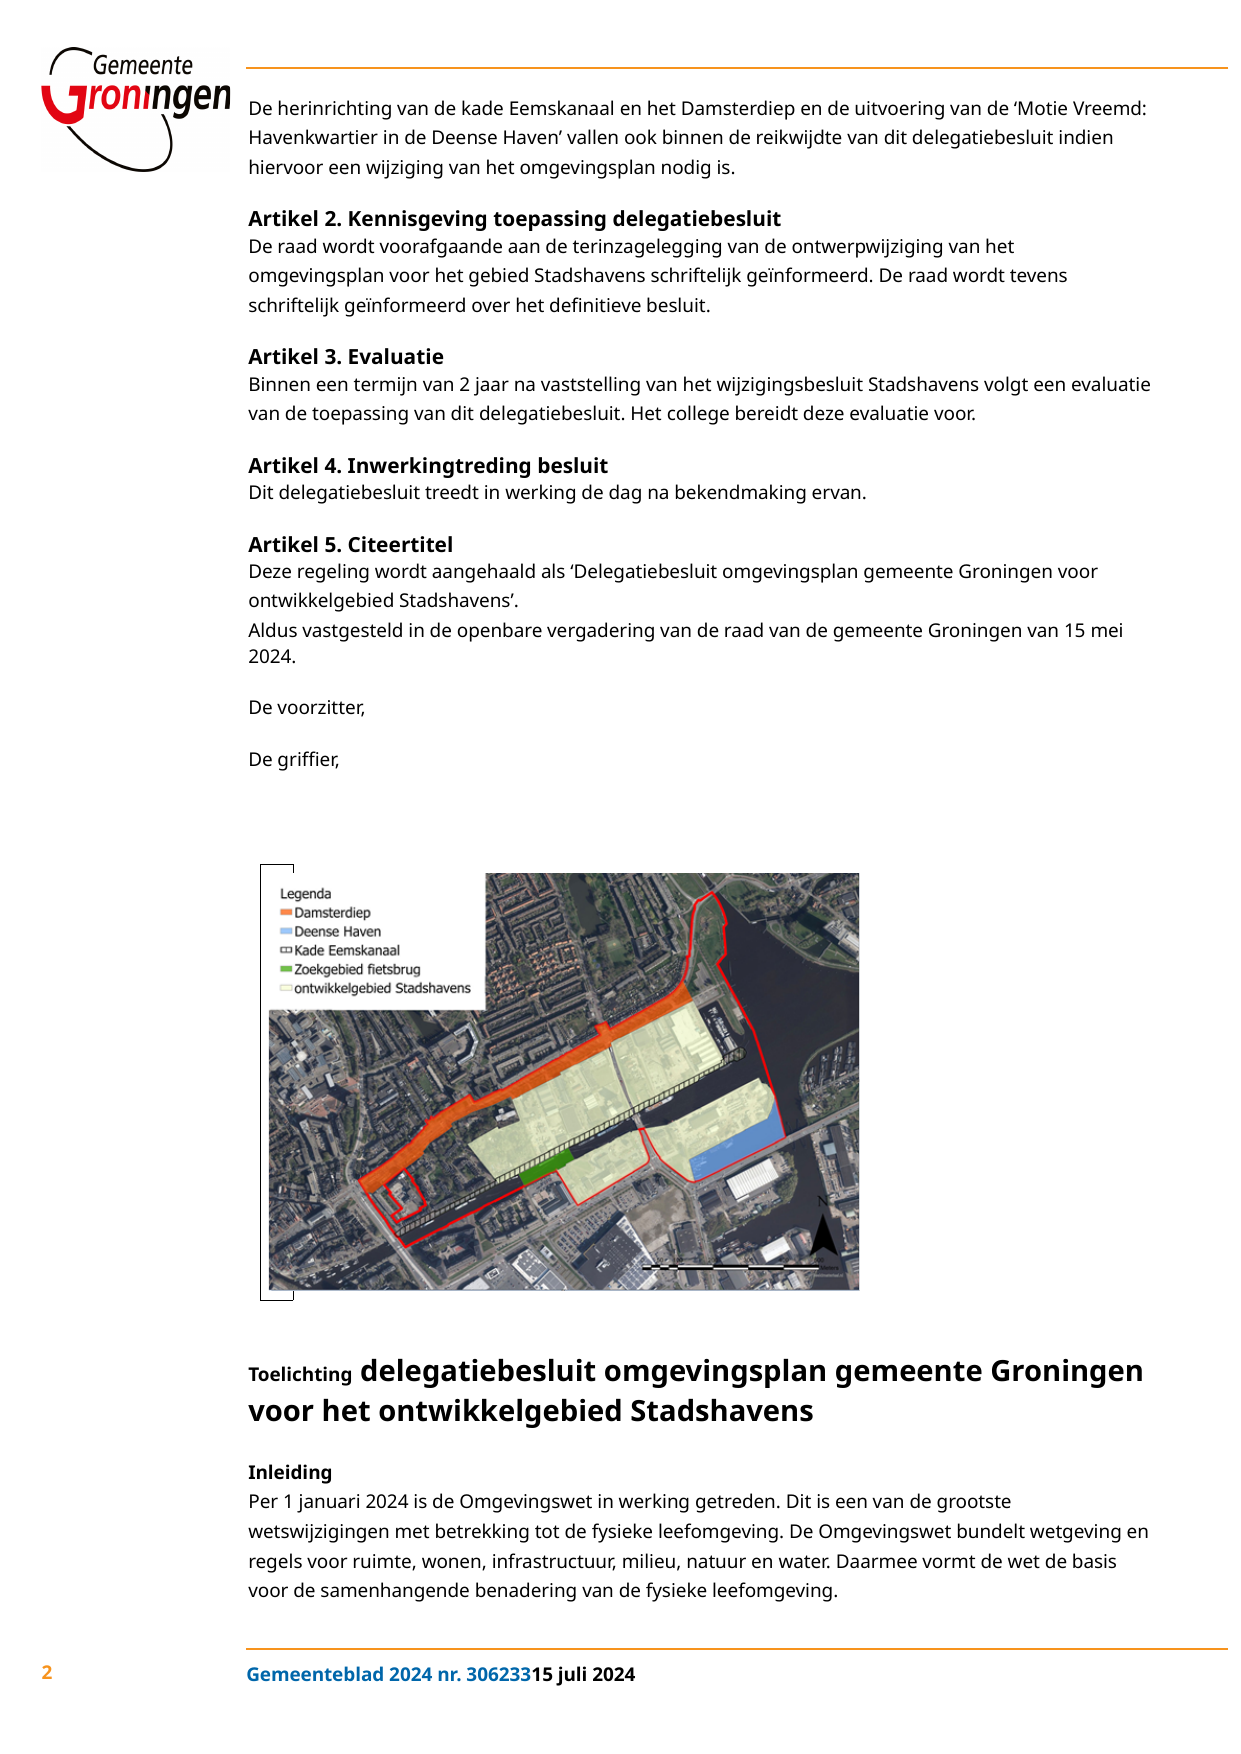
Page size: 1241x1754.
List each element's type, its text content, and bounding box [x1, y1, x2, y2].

text Per 1 januari 2024 is de Omgevingswet in werking getreden. Dit is een van de grootste wetswijzigingen met betrekking tot de fysieke leefomgeving. De Omgevingswet bundelt wetgeving en regels voor ruimte, wonen, infrastructuur, milieu, natuur en water. Daarmee vormt de wet de basis voor de samenhangende benadering van de fysieke leefomgeving. [248, 1489, 1152, 1603]
text De raad wordt voorafgaande aan de terinzagelegging van de ontwerpwijziging van het omgevingsplan voor het gebied Stadshavens schriftelijk geïnformeerd. De raad wordt tevens schriftelijk geïnformeerd over het definitieve besluit. [248, 233, 1152, 318]
text Artikel 5. Citeertitel [248, 530, 1152, 558]
text Artikel 3. Evaluatie [248, 342, 1152, 371]
picture [41, 47, 231, 172]
text Aldus vastgesteld in de openbare vergadering van de raad van de gemeente Groningen van 15 mei 2024. [248, 617, 1152, 669]
text Deze regeling wordt aangehaald als ‘Delegatiebesluit omgevingsplan gemeente Groningen voor ontwikkelgebied Stadshavens’. [248, 558, 1152, 613]
picture [268, 873, 860, 1291]
text De griffier, [248, 746, 1152, 772]
text Binnen een termijn van 2 jaar na vaststelling van het wijzigingsbesluit Stadshavens volgt een evaluatie van de toepassing van dit delegatiebesluit. Het college bereidt deze evaluatie voor. [248, 371, 1152, 426]
text Artikel 4. Inwerkingtreding besluit [248, 451, 1152, 479]
text Artikel 2. Kennisgeving toepassing delegatiebesluit [248, 204, 1152, 233]
text Toelichting delegatiebesluit omgevingsplan gemeente Groningen voor het ontwikkelgebied Stadshavens [248, 1351, 1152, 1430]
text De voorzitter, [248, 694, 1152, 720]
text De herinrichting van de kade Eemskanaal en het Damsterdiep en de uitvoering van de ‘Motie Vreemd: Havenkwartier in de Deense Haven’ vallen ook binnen de reikwijdte van dit delegatiebesluit indien hiervoor een wijziging van het omgevingsplan nodig is. [248, 95, 1152, 180]
text Dit delegatiebesluit treedt in werking de dag na bekendmaking ervan. [248, 479, 1152, 505]
text Inleiding [248, 1459, 1152, 1485]
